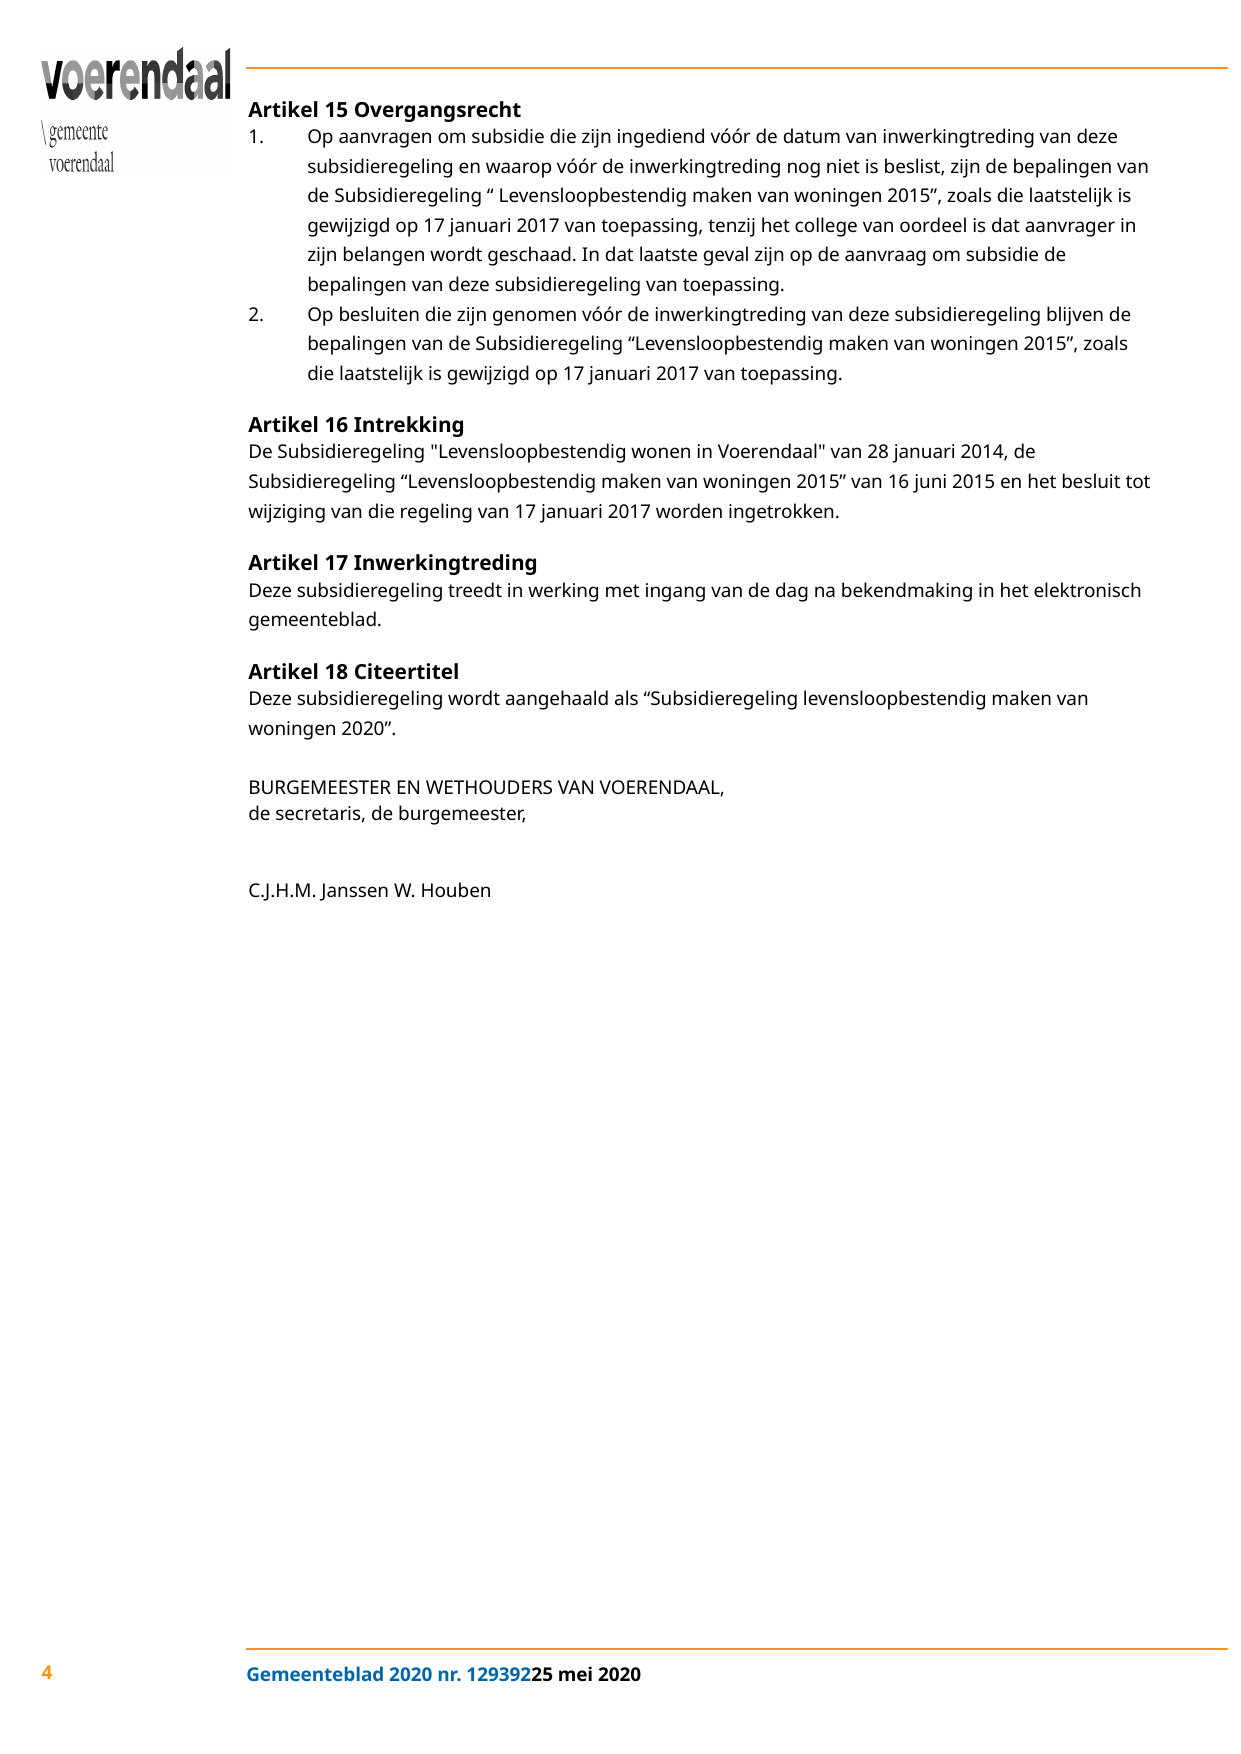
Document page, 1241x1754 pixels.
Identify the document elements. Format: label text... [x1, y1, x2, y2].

text Deze subsidieregeling wordt aangehaald als “Subsidieregeling levensloopbestendig maken van woningen 2020”. [248, 685, 1152, 741]
text Artikel 18 Citeertitel [248, 657, 1152, 685]
text Artikel 16 Intrekking [248, 410, 1152, 439]
text C.J.H.M. Janssen W. Houben [248, 877, 1152, 903]
text Artikel 17 Inwerkingtreding [248, 548, 1152, 577]
text De Subsidieregeling "Levensloopbestendig wonen in Voerendaal" van 28 januari 2014, de Subsidieregeling “Levensloopbestendig maken van woningen 2015” van 16 juni 2015 en het besluit tot wijziging van die regeling van 17 januari 2017 worden ingetrokken. [248, 439, 1152, 524]
text de secretaris, de burgemeester, [248, 800, 1152, 825]
text Deze subsidieregeling treedt in werking met ingang van de dag na bekendmaking in het elektronisch gemeenteblad. [248, 577, 1152, 632]
text Artikel 15 Overgangsrecht [248, 95, 1152, 123]
list Op besluiten die zijn genomen vóór de inwerkingtreding van deze subsidieregeling blijven de bepalingen van de Subsidieregeling “Levensloopbestendig maken van woningen 2015”, zoals die laatstelijk is gewijzigd op 17 januari 2017 van toepassing. [248, 301, 1152, 386]
list Op aanvragen om subsidie die zijn ingediend vóór de datum van inwerkingtreding van deze subsidieregeling en waarop vóór de inwerkingtreding nog niet is beslist, zijn de bepalingen van de Subsidieregeling “ Levensloopbestendig maken van woningen 2015”, zoals die laatstelijk is gewijzigd op 17 januari 2017 van toepassing, tenzij het college van oordeel is dat aanvrager in zijn belangen wordt geschaad. In dat laatste geval zijn op de aanvraag om subsidie de bepalingen van deze subsidieregeling van toepassing. [248, 123, 1152, 297]
picture [41, 47, 231, 172]
text BURGEMEESTER EN WETHOUDERS VAN VOERENDAAL, [248, 774, 1152, 800]
